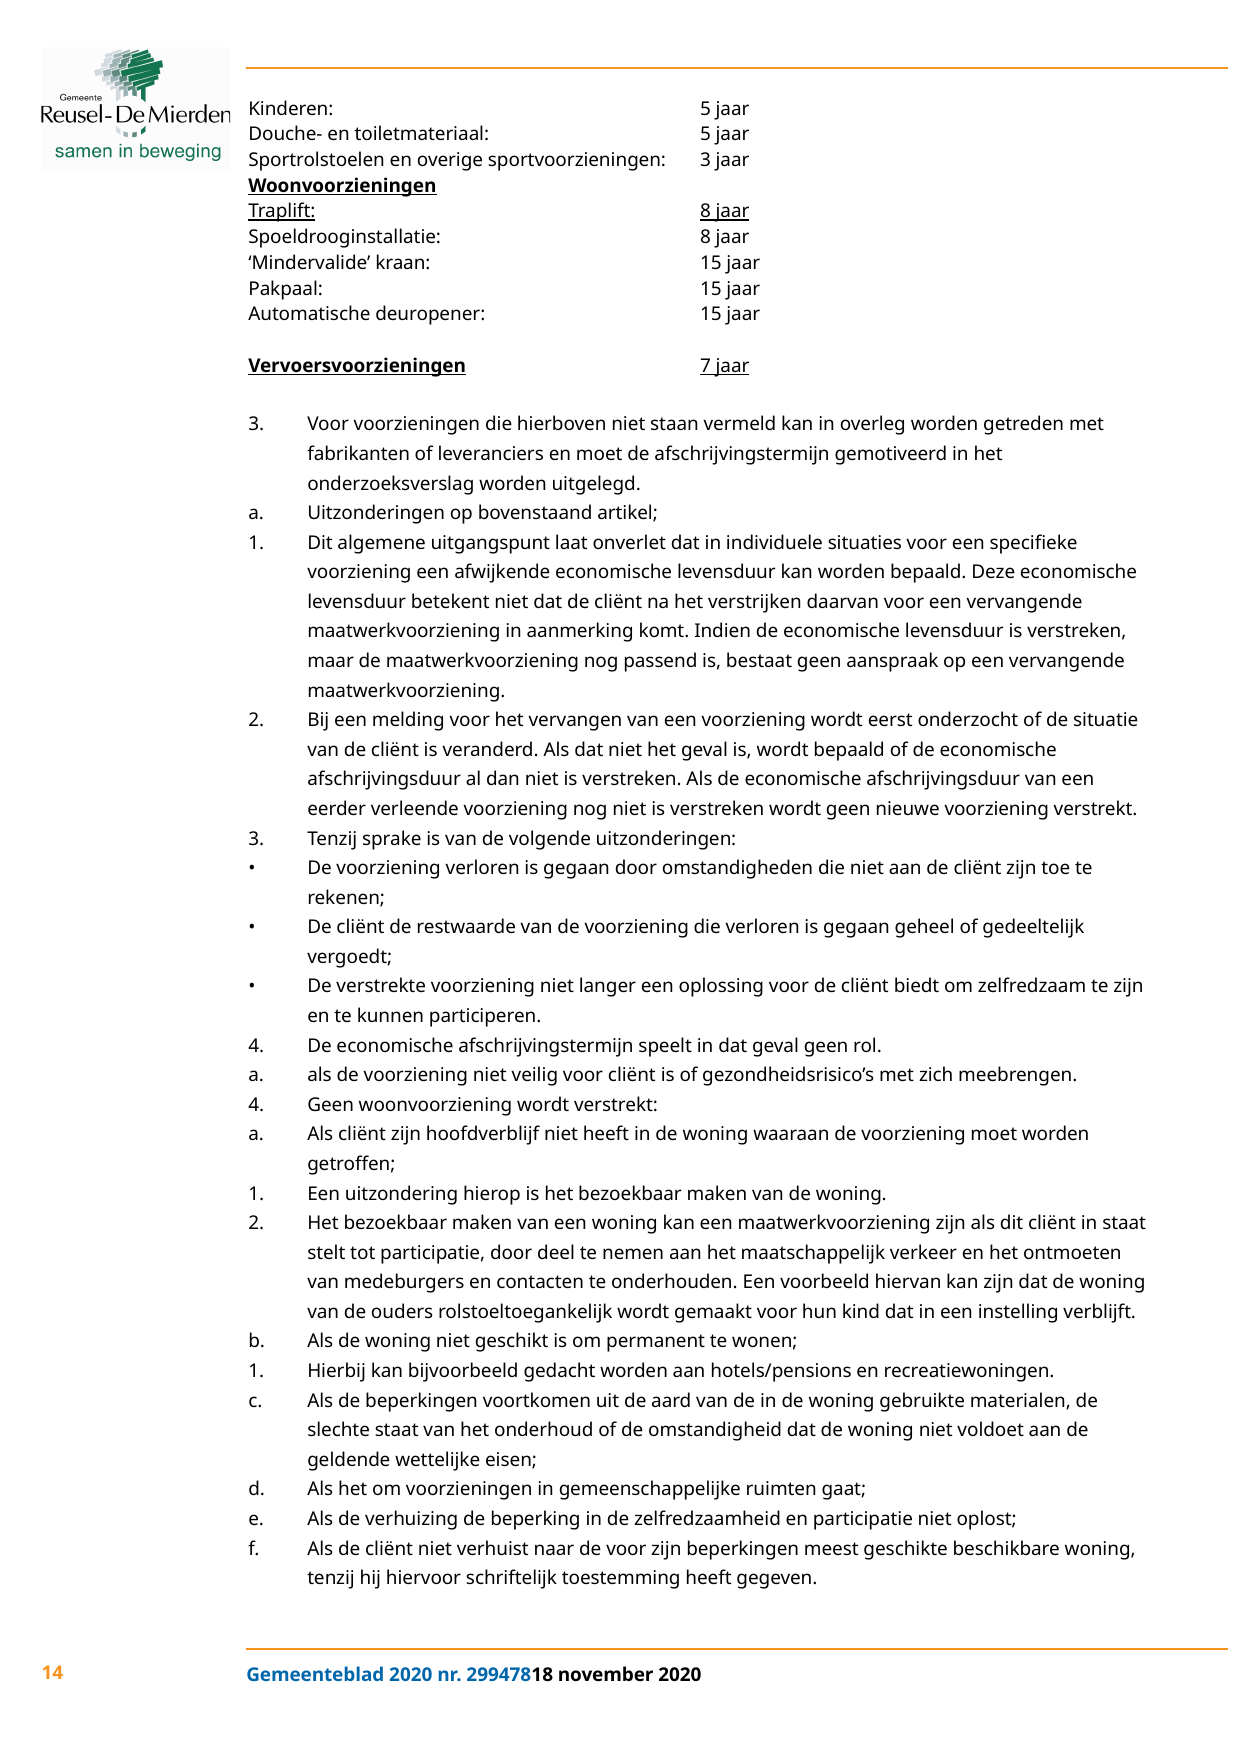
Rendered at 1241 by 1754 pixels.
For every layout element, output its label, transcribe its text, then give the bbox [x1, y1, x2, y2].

list Als de woning niet geschikt is om permanent te wonen; [248, 1328, 1152, 1353]
list Bij een melding voor het vervangen van een voorziening wordt eerst onderzocht of de situatie van de cliënt is veranderd. Als dat niet het geval is, wordt bepaald of de economische afschrijvingsduur al dan niet is verstreken. Als de economische afschrijvingsduur van een eerder verleende voorziening nog niet is verstreken wordt geen nieuwe voorziening verstrekt. [248, 706, 1152, 821]
list Als de verhuizing de beperking in de zelfredzaamheid en participatie niet oplost; [248, 1505, 1152, 1531]
table_cell Pakpaal: [248, 275, 700, 301]
list De cliënt de restwaarde van de voorziening die verloren is gegaan geheel of gedeeltelijk vergoedt; [248, 913, 1152, 969]
table_cell 15 jaar [700, 301, 1152, 326]
table_cell 15 jaar [700, 275, 1152, 301]
list Als de beperkingen voortkomen uit de aard van de in de woning gebruikte materialen, de slechte staat van het onderhoud of de omstandigheid dat de woning niet voldoet aan de geldende wettelijke eisen; [248, 1387, 1152, 1472]
table_cell 8 jaar [700, 224, 1152, 249]
list Het bezoekbaar maken van een woning kan een maatwerkvoorziening zijn als dit cliënt in staat stelt tot participatie, door deel te nemen aan het maatschappelijk verkeer en het ontmoeten van medeburgers en contacten te onderhouden. Een voorbeeld hiervan kan zijn dat de woning van de ouders rolstoeltoegankelijk wordt gemaakt voor hun kind dat in een instelling verblijft. [248, 1209, 1152, 1324]
list De voorziening verloren is gegaan door omstandigheden die niet aan de cliënt zijn toe te rekenen; [248, 854, 1152, 910]
list Voor voorzieningen die hierboven niet staan vermeld kan in overleg worden getreden met fabrikanten of leveranciers en moet de afschrijvingstermijn gemotiveerd in het onderzoeksverslag worden uitgelegd. [248, 411, 1152, 496]
table_cell Douche- en toiletmateriaal: [248, 121, 700, 146]
list Geen woonvoorziening wordt verstrekt: [248, 1091, 1152, 1117]
table_cell 8 jaar [700, 198, 1152, 223]
list Uitzonderingen op bovenstaand artikel; [248, 499, 1152, 525]
table_cell 5 jaar [700, 121, 1152, 146]
list Dit algemene uitgangspunt laat onverlet dat in individuele situaties voor een specifieke voorziening een afwijkende economische levensduur kan worden bepaald. Deze economische levensduur betekent niet dat de cliënt na het verstrijken daarvan voor een vervangende maatwerkvoorziening in aanmerking komt. Indien de economische levensduur is verstreken, maar de maatwerkvoorziening nog passend is, bestaat geen aanspraak op een vervangende maatwerkvoorziening. [248, 529, 1152, 703]
list Als het om voorzieningen in gemeenschappelijke ruimten gaat; [248, 1476, 1152, 1501]
table_cell Woonvoorzieningen [248, 172, 700, 198]
list Hierbij kan bijvoorbeeld gedacht worden aan hotels/pensions en recreatiewoningen. [248, 1357, 1152, 1383]
list Een uitzondering hierop is het bezoekbaar maken van de woning. [248, 1180, 1152, 1206]
table_cell 3 jaar [700, 146, 1152, 172]
table_cell [700, 172, 1152, 198]
list De verstrekte voorziening niet langer een oplossing voor de cliënt biedt om zelfredzaam te zijn en te kunnen participeren. [248, 973, 1152, 1028]
list Tenzij sprake is van de volgende uitzonderingen: [248, 825, 1152, 851]
table_cell 5 jaar [700, 95, 1152, 121]
table_cell Traplift: [248, 198, 700, 223]
table_cell 15 jaar [700, 249, 1152, 275]
list Als cliënt zijn hoofdverblijf niet heeft in de woning waaraan de voorziening moet worden getroffen; [248, 1121, 1152, 1176]
table_cell Automatische deuropener: [248, 301, 700, 326]
table_cell 7 jaar [700, 352, 1152, 378]
list Als de cliënt niet verhuist naar de voor zijn beperkingen meest geschikte beschikbare woning, tenzij hij hiervoor schriftelijk toestemming heeft gegeven. [248, 1535, 1152, 1590]
table_cell ‘Mindervalide’ kraan: [248, 249, 700, 275]
table_cell Kinderen: [248, 95, 700, 121]
table_cell Sportrolstoelen en overige sportvoorzieningen: [248, 146, 700, 172]
table_cell Spoeldrooginstallatie: [248, 224, 700, 249]
list als de voorziening niet veilig voor cliënt is of gezondheidsrisico’s met zich meebrengen. [248, 1061, 1152, 1087]
picture [41, 47, 231, 172]
table_cell Vervoersvoorzieningen [248, 352, 700, 378]
table_cell [248, 326, 1152, 352]
list De economische afschrijvingstermijn speelt in dat geval geen rol. [248, 1032, 1152, 1058]
